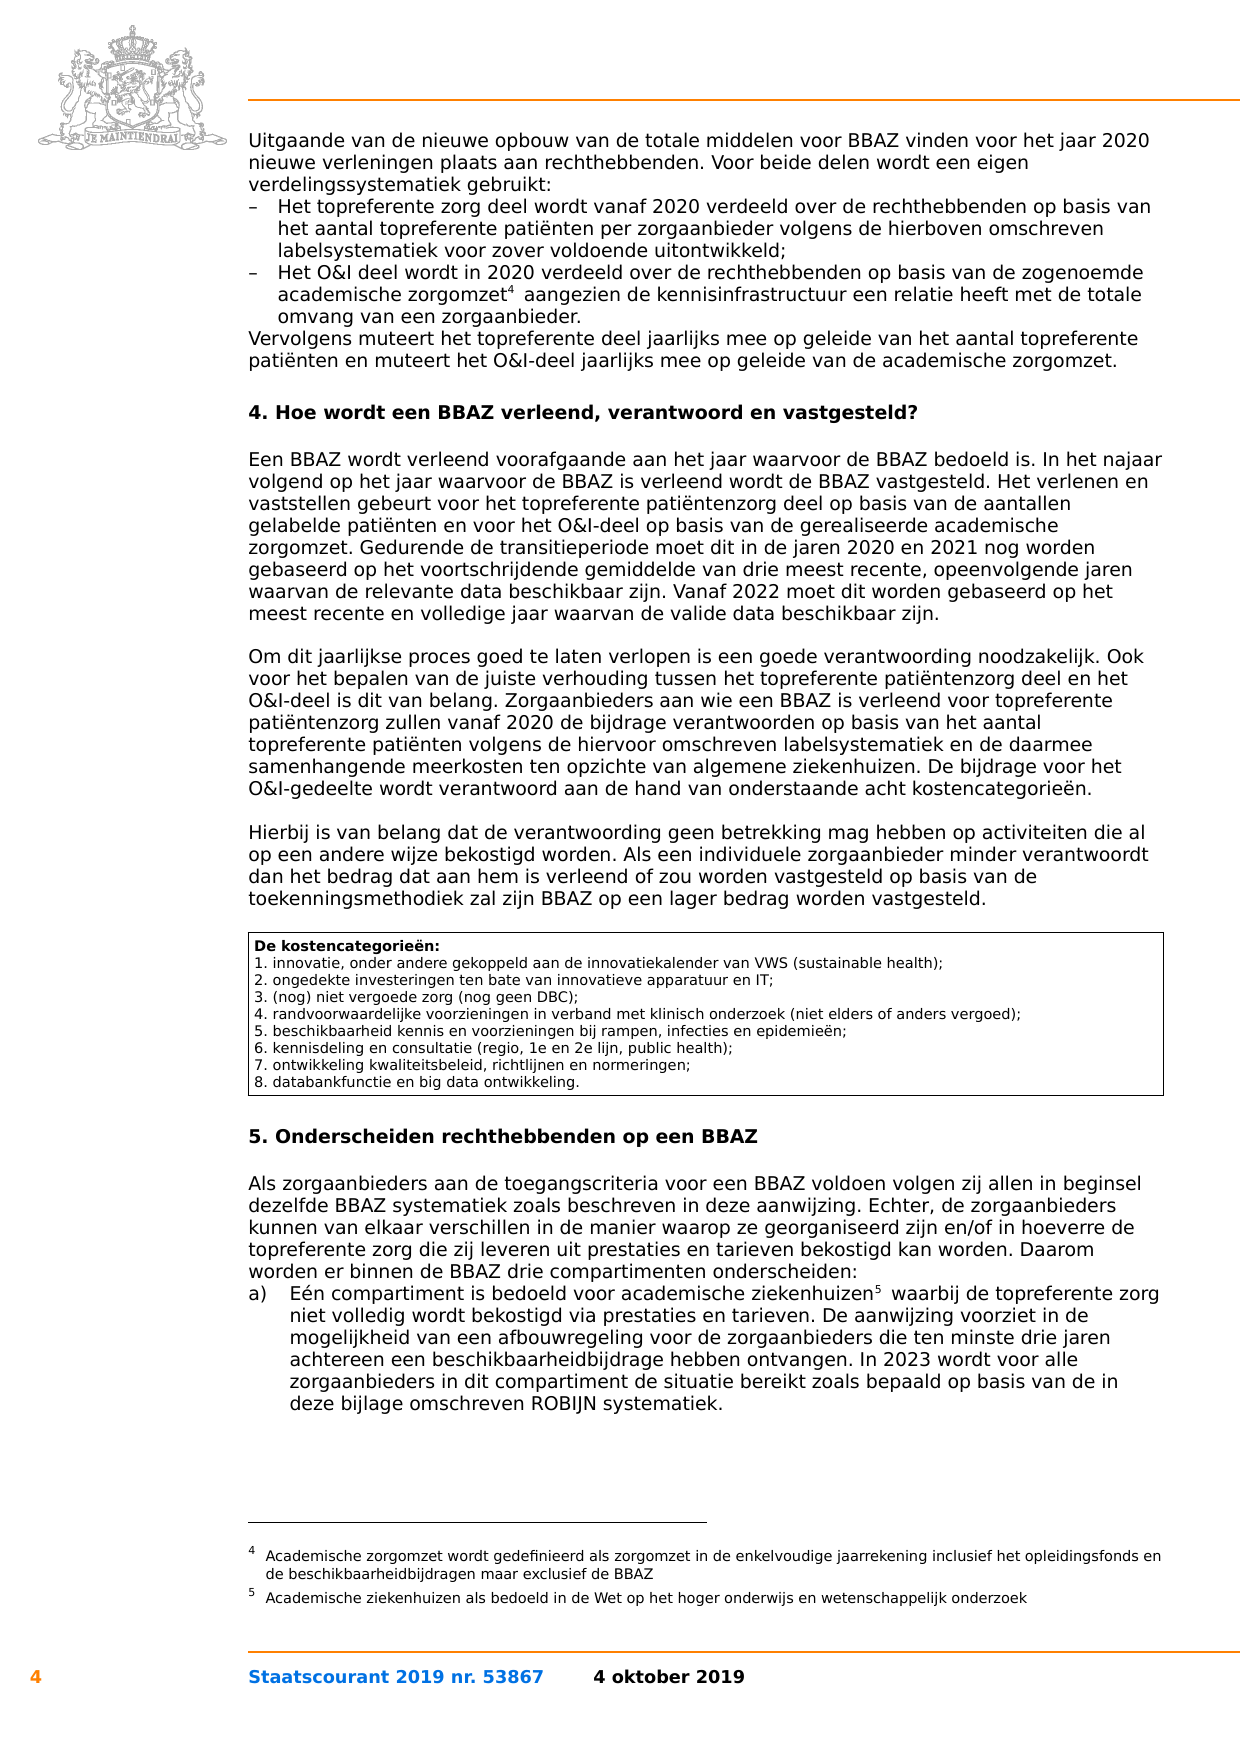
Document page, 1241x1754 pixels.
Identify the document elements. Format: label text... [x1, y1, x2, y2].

picture [38, 25, 227, 150]
subtitle 4. Hoe wordt een BBAZ verleend, verantwoord en vastgesteld? [248, 402, 1163, 424]
text – Het topreferente zorg deel wordt vanaf 2020 verdeeld over de rechthebbenden op basis van het aantal topreferente patiënten per zorgaanbieder volgens de hierboven omschreven labelsystematiek voor zover voldoende uitontwikkeld; [248, 196, 1163, 262]
text Academische zorgomzet wordt gedefinieerd als zorgomzet in de enkelvoudige jaarrekening inclusief het opleidingsfonds en de beschikbaarheidbijdragen maar exclusief de BBAZ [248, 1544, 1163, 1583]
text a) Eén compartiment is bedoeld voor academische ziekenhuizen waarbij de topreferente zorg niet volledig wordt bekostigd via prestaties en tarieven. De aanwijzing voorziet in de mogelijkheid van een afbouwregeling voor de zorgaanbieders die ten minste drie jaren achtereen een beschikbaarheidbijdrage hebben ontvangen. In 2023 wordt voor alle zorgaanbieders in dit compartiment de situatie bereikt zoals bepaald op basis van de in deze bijlage omschreven ROBIJN systematiek. [248, 1283, 1163, 1415]
text Academische ziekenhuizen als bedoeld in de Wet op het hoger onderwijs en wetenschappelijk onderzoek [248, 1586, 1163, 1608]
text Uitgaande van de nieuwe opbouw van de totale middelen voor BBAZ vinden voor het jaar 2020 nieuwe verleningen plaats aan rechthebbenden. Voor beide delen wordt een eigen verdelingssystematiek gebruikt: [248, 130, 1163, 196]
subtitle 5. Onderscheiden rechthebbenden op een BBAZ [248, 1126, 1163, 1148]
text – Het O&I deel wordt in 2020 verdeeld over de rechthebbenden op basis van de zogenoemde academische zorgomzet aangezien de kennisinfrastructuur een relatie heeft met de totale omvang van een zorgaanbieder. [248, 262, 1163, 328]
table_header De kostencategorieën: 1. innovatie, onder andere gekoppeld aan de innovatiekalender van VWS (sustainable health); 2. ongedekte investeringen ten bate van innovatieve apparatuur en IT; 3. (nog) niet vergoede zorg (nog geen DBC); 4. randvoorwaardelijke voorzieningen in verband met klinisch onderzoek (niet elders of anders vergoed); 5. beschikbaarheid kennis en voorzieningen bij rampen, infecties en epidemieën; 6. kennisdeling en consultatie (regio, 1e en 2e lijn, public health); 7. ontwikkeling kwaliteitsbeleid, richtlijnen en normeringen; 8. databankfunctie en big data ontwikkeling. [249, 933, 1163, 1095]
text Als zorgaanbieders aan de toegangscriteria voor een BBAZ voldoen volgen zij allen in beginsel dezelfde BBAZ systematiek zoals beschreven in deze aanwijzing. Echter, de zorgaanbieders kunnen van elkaar verschillen in de manier waarop ze georganiseerd zijn en/of in hoeverre de topreferente zorg die zij leveren uit prestaties en tarieven bekostigd kan worden. Daarom worden er binnen de BBAZ drie compartimenten onderscheiden: [248, 1173, 1163, 1283]
text Om dit jaarlijkse proces goed te laten verlopen is een goede verantwoording noodzakelijk. Ook voor het bepalen van de juiste verhouding tussen het topreferente patiëntenzorg deel en het O&I-deel is dit van belang. Zorgaanbieders aan wie een BBAZ is verleend voor topreferente patiëntenzorg zullen vanaf 2020 de bijdrage verantwoorden op basis van het aantal topreferente patiënten volgens de hiervoor omschreven labelsystematiek en de daarmee samenhangende meerkosten ten opzichte van algemene ziekenhuizen. De bijdrage voor het O&I-gedeelte wordt verantwoord aan de hand van onderstaande acht kostencategorieën. [248, 646, 1163, 800]
text Vervolgens muteert het topreferente deel jaarlijks mee op geleide van het aantal topreferente patiënten en muteert het O&I-deel jaarlijks mee op geleide van de academische zorgomzet. [248, 328, 1163, 372]
text Hierbij is van belang dat de verantwoording geen betrekking mag hebben op activiteiten die al op een andere wijze bekostigd worden. Als een individuele zorgaanbieder minder verantwoordt dan het bedrag dat aan hem is verleend of zou worden vastgesteld op basis van de toekenningsmethodiek zal zijn BBAZ op een lager bedrag worden vastgesteld. [248, 822, 1163, 910]
text Een BBAZ wordt verleend voorafgaande aan het jaar waarvoor de BBAZ bedoeld is. In het najaar volgend op het jaar waarvoor de BBAZ is verleend wordt de BBAZ vastgesteld. Het verlenen en vaststellen gebeurt voor het topreferente patiëntenzorg deel op basis van de aantallen gelabelde patiënten en voor het O&I-deel op basis van de gerealiseerde academische zorgomzet. Gedurende de transitieperiode moet dit in de jaren 2020 en 2021 nog worden gebaseerd op het voortschrijdende gemiddelde van drie meest recente, opeenvolgende jaren waarvan de relevante data beschikbaar zijn. Vanaf 2022 moet dit worden gebaseerd op het meest recente en volledige jaar waarvan de valide data beschikbaar zijn. [248, 449, 1163, 624]
